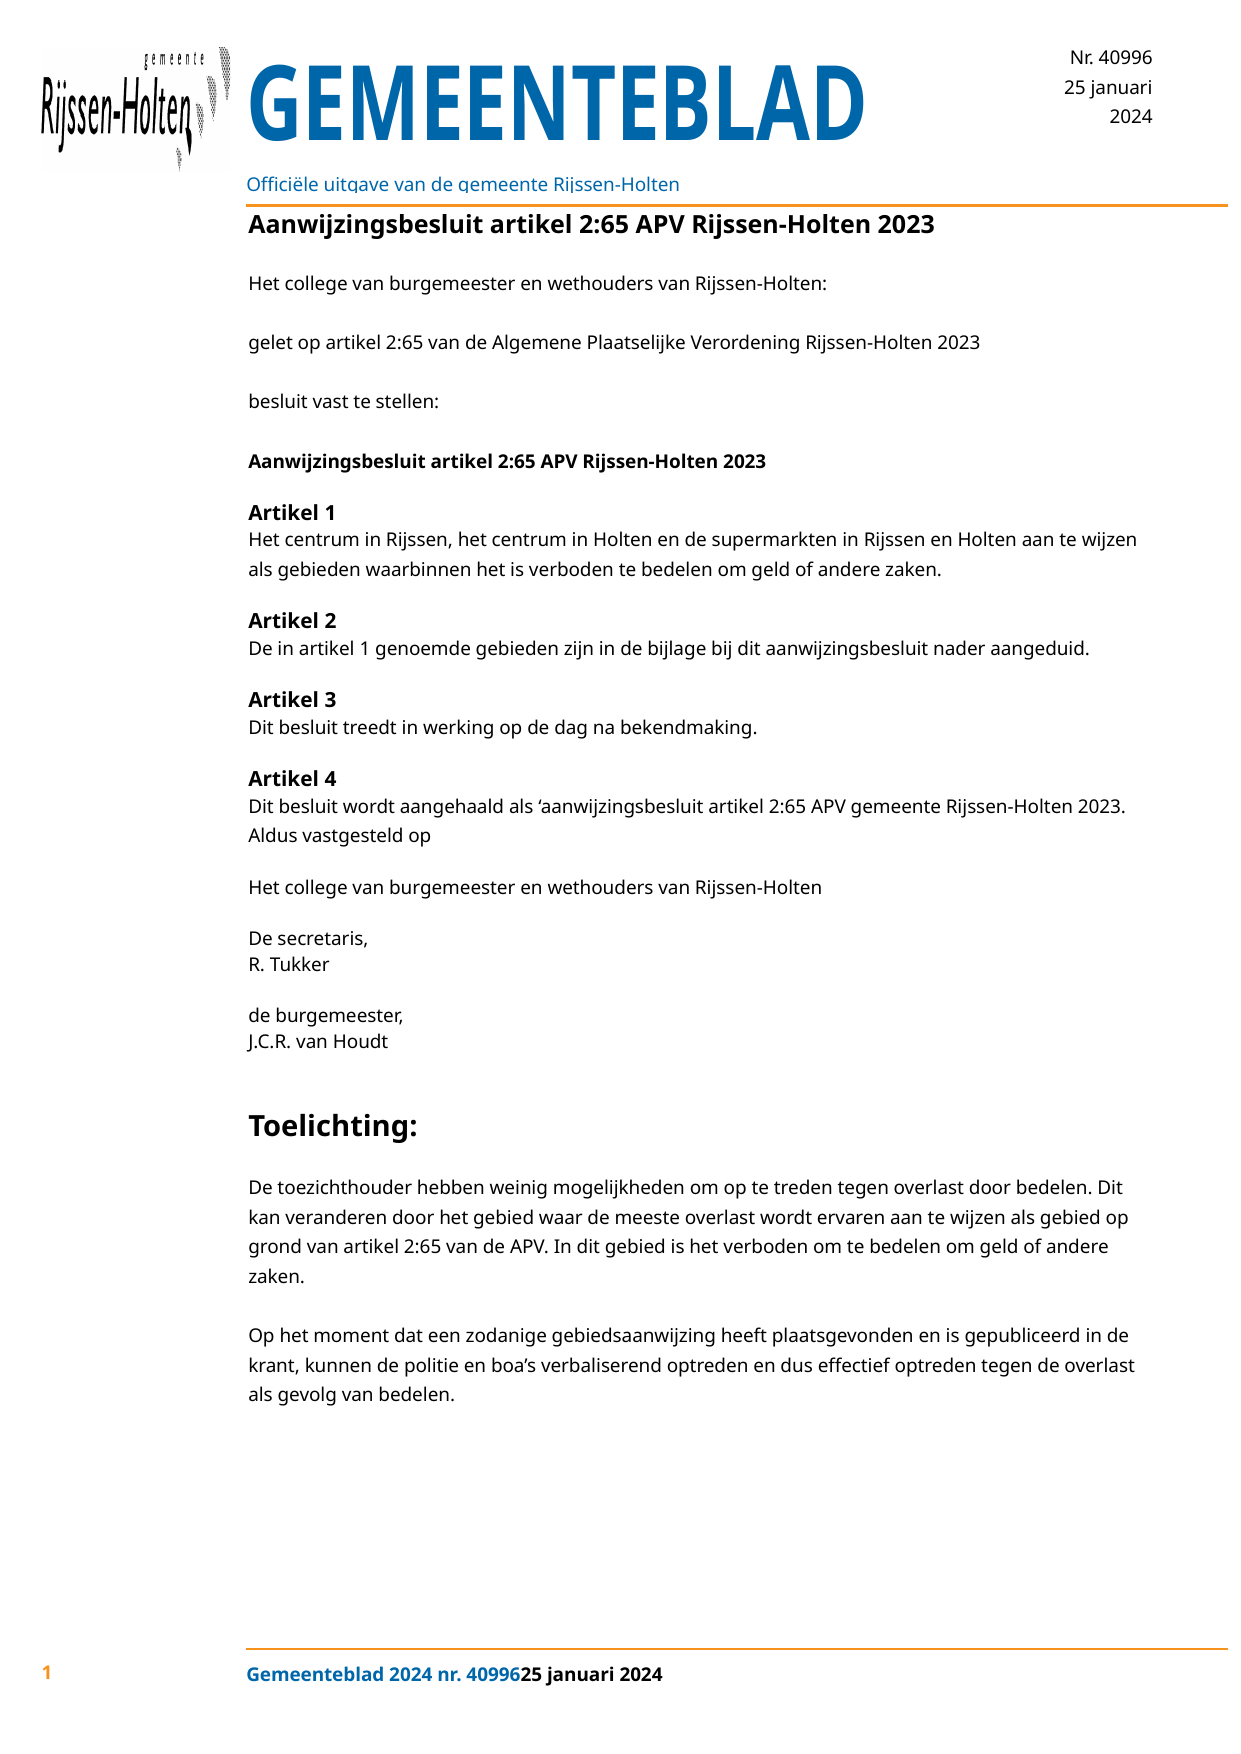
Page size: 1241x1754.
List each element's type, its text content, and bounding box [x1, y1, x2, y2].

text Het college van burgemeester en wethouders van Rijssen-Holten: [248, 270, 1152, 296]
text Artikel 2 [248, 607, 1152, 635]
text Artikel 3 [248, 686, 1152, 714]
text R. Tukker [248, 951, 1152, 977]
text J.C.R. van Houdt [248, 1028, 1152, 1054]
text De in artikel 1 genoemde gebieden zijn in de bijlage bij dit aanwijzingsbesluit nader aangeduid. [248, 635, 1152, 661]
picture [41, 47, 231, 172]
text Dit besluit wordt aangehaald als ‘aanwijzingsbesluit artikel 2:65 APV gemeente Rijssen-Holten 2023. [248, 793, 1152, 818]
text besluit vast te stellen: [248, 389, 1152, 414]
text De secretaris, [248, 925, 1152, 951]
text Het centrum in Rijssen, het centrum in Holten en de supermarkten in Rijssen en Holten aan te wijzen als gebieden waarbinnen het is verboden te bedelen om geld of andere zaken. [248, 527, 1152, 582]
text Artikel 1 [248, 498, 1152, 527]
text Aanwijzingsbesluit artikel 2:65 APV Rijssen-Holten 2023 [248, 207, 1152, 241]
text Artikel 4 [248, 764, 1152, 793]
text Het college van burgemeester en wethouders van Rijssen-Holten [248, 874, 1152, 899]
text Aanwijzingsbesluit artikel 2:65 APV Rijssen-Holten 2023 [248, 448, 1152, 473]
text Aldus vastgesteld op [248, 822, 1152, 848]
text gelet op artikel 2:65 van de Algemene Plaatselijke Verordening Rijssen-Holten 2023 [248, 329, 1152, 355]
text de burgemeester, [248, 1002, 1152, 1028]
text De toezichthouder hebben weinig mogelijkheden om op te treden tegen overlast door bedelen. Dit kan veranderen door het gebied waar de meeste overlast wordt ervaren aan te wijzen als gebied op grond van artikel 2:65 van de APV. In dit gebied is het verboden om te bedelen om geld of andere zaken. [248, 1174, 1152, 1289]
text Op het moment dat een zodanige gebiedsaanwijzing heeft plaatsgevonden en is gepubliceerd in de krant, kunnen de politie en boa’s verbaliserend optreden en dus effectief optreden tegen de overlast als gevolg van bedelen. [248, 1322, 1152, 1407]
text Toelichting: [248, 1105, 1152, 1145]
text Dit besluit treedt in werking op de dag na bekendmaking. [248, 714, 1152, 740]
